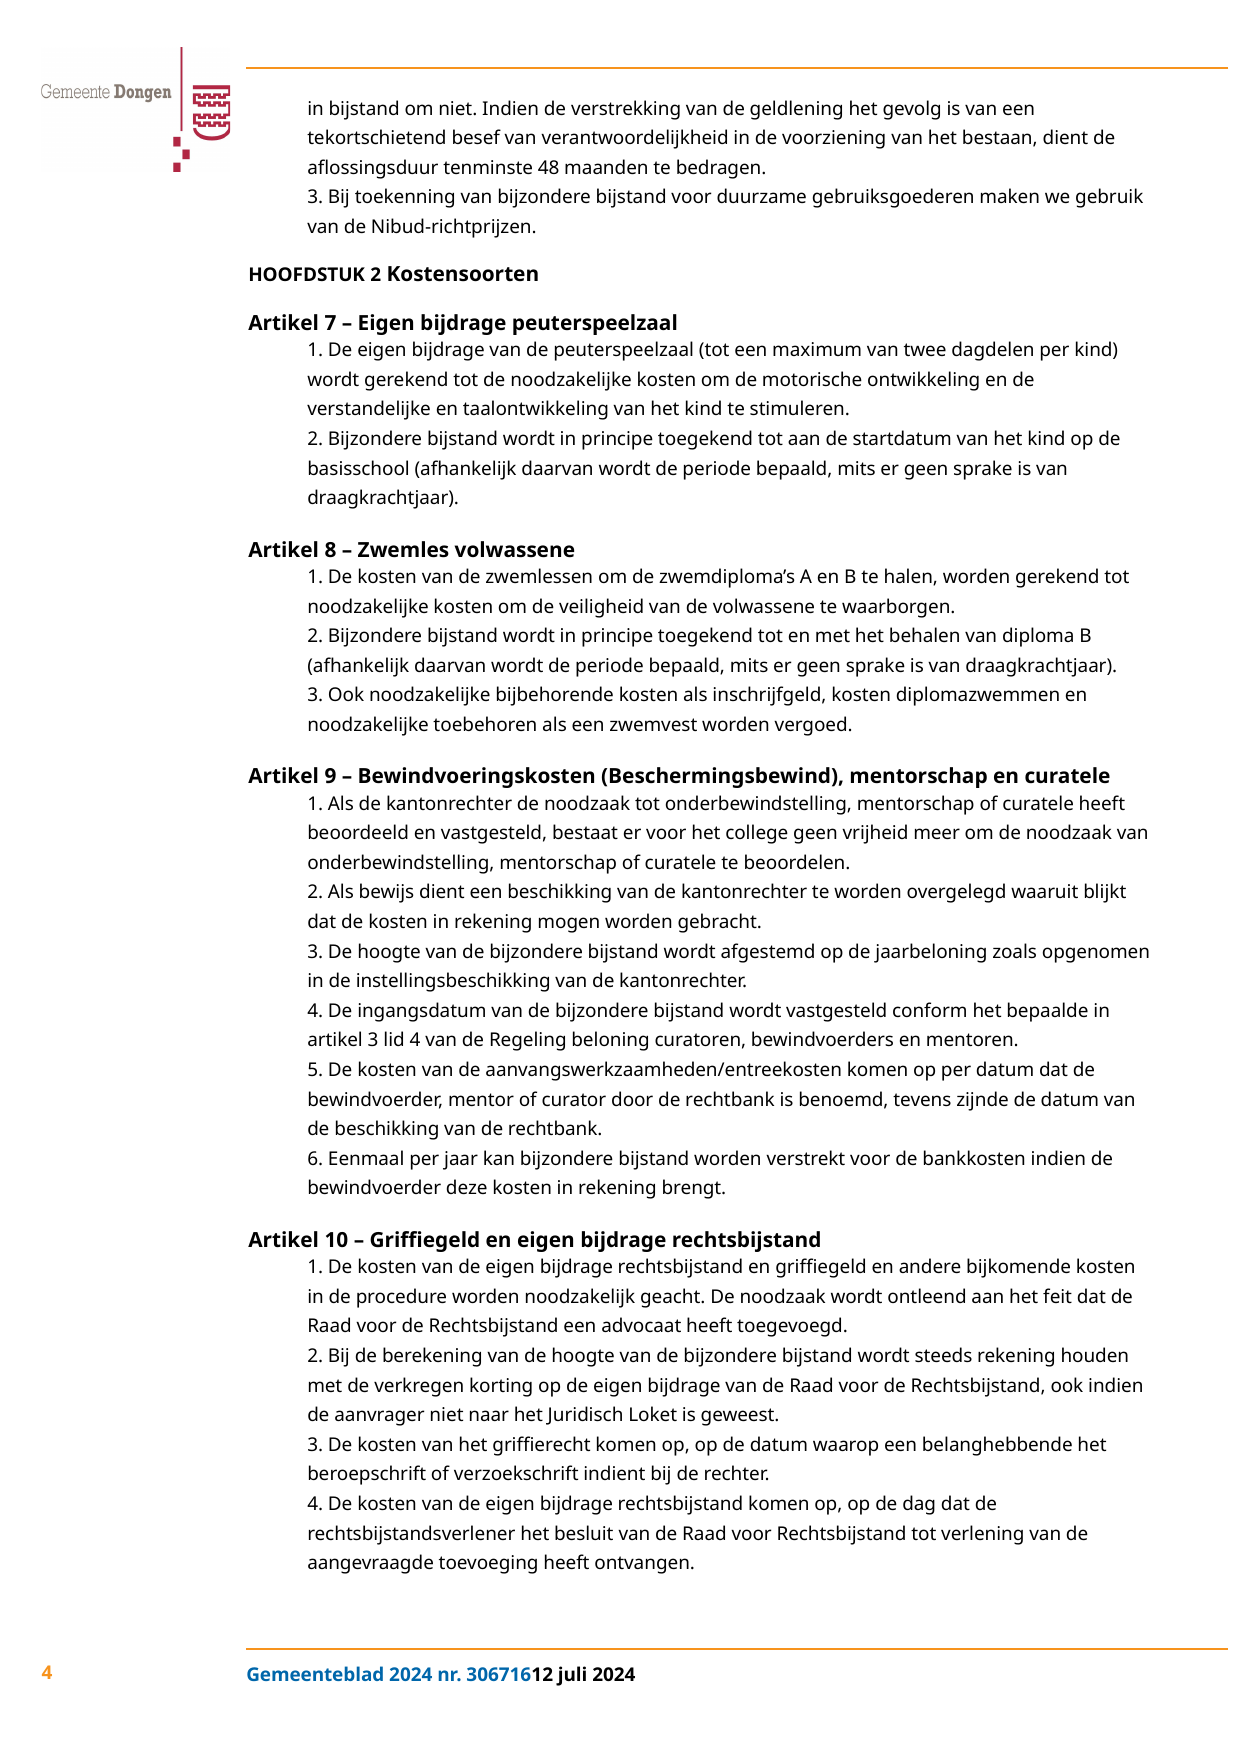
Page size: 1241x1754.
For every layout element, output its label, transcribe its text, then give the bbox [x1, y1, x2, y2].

list 4. De kosten van de eigen bijdrage rechtsbijstand komen op, op de dag dat de rechtsbijstandsverlener het besluit van de Raad voor Rechtsbijstand tot verlening van de aangevraagde toevoeging heeft ontvangen. [248, 1490, 1152, 1575]
text HOOFDSTUK 2 Kostensoorten [248, 259, 1152, 287]
list 2. Bij de berekening van de hoogte van de bijzondere bijstand wordt steeds rekening houden met de verkregen korting op de eigen bijdrage van de Raad voor de Rechtsbijstand, ook indien de aanvrager niet naar het Juridisch Loket is geweest. [248, 1342, 1152, 1427]
list 3. Ook noodzakelijke bijbehorende kosten als inschrijfgeld, kosten diplomazwemmen en noodzakelijke toebehoren als een zwemvest worden vergoed. [248, 682, 1152, 737]
list 2. Als bewijs dient een beschikking van de kantonrechter te worden overgelegd waaruit blijkt dat de kosten in rekening mogen worden gebracht. [248, 879, 1152, 934]
list 1. De kosten van de zwemlessen om de zwemdiploma’s A en B te halen, worden gerekend tot noodzakelijke kosten om de veiligheid van de volwassene te waarborgen. [248, 563, 1152, 618]
list in bijstand om niet. Indien de verstrekking van de geldlening het gevolg is van een tekortschietend besef van verantwoordelijkheid in de voorziening van het bestaan, dient de aflossingsduur tenminste 48 maanden te bedragen. [248, 95, 1152, 180]
picture [41, 47, 231, 172]
text Artikel 8 – Zwemles volwassene [248, 535, 1152, 563]
text Artikel 10 – Griffiegeld en eigen bijdrage rechtsbijstand [248, 1225, 1152, 1253]
list 3. De hoogte van de bijzondere bijstand wordt afgestemd op de jaarbeloning zoals opgenomen in de instellingsbeschikking van de kantonrechter. [248, 938, 1152, 993]
list 3. De kosten van het griffierecht komen op, op de datum waarop een belanghebbende het beroepschrift of verzoekschrift indient bij de rechter. [248, 1431, 1152, 1486]
list 1. De eigen bijdrage van de peuterspeelzaal (tot een maximum van twee dagdelen per kind) wordt gerekend tot de noodzakelijke kosten om de motorische ontwikkeling en de verstandelijke en taalontwikkeling van het kind te stimuleren. [248, 336, 1152, 421]
list 5. De kosten van de aanvangswerkzaamheden/entreekosten komen op per datum dat de bewindvoerder, mentor of curator door de rechtbank is benoemd, tevens zijnde de datum van de beschikking van de rechtbank. [248, 1056, 1152, 1141]
text Artikel 9 – Bewindvoeringskosten (Beschermingsbewind), mentorschap en curatele [248, 762, 1152, 790]
text Artikel 7 – Eigen bijdrage peuterspeelzaal [248, 308, 1152, 336]
list 4. De ingangsdatum van de bijzondere bijstand wordt vastgesteld conform het bepaalde in artikel 3 lid 4 van de Regeling beloning curatoren, bewindvoerders en mentoren. [248, 997, 1152, 1052]
list 6. Eenmaal per jaar kan bijzondere bijstand worden verstrekt voor de bankkosten indien de bewindvoerder deze kosten in rekening brengt. [248, 1145, 1152, 1200]
list 2. Bijzondere bijstand wordt in principe toegekend tot en met het behalen van diploma B (afhankelijk daarvan wordt de periode bepaald, mits er geen sprake is van draagkrachtjaar). [248, 622, 1152, 678]
list 1. De kosten van de eigen bijdrage rechtsbijstand en griffiegeld en andere bijkomende kosten in de procedure worden noodzakelijk geacht. De noodzaak wordt ontleend aan het feit dat de Raad voor de Rechtsbijstand een advocaat heeft toegevoegd. [248, 1253, 1152, 1338]
list 1. Als de kantonrechter de noodzaak tot onderbewindstelling, mentorschap of curatele heeft beoordeeld en vastgesteld, bestaat er voor het college geen vrijheid meer om de noodzaak van onderbewindstelling, mentorschap of curatele te beoordelen. [248, 790, 1152, 875]
list 3. Bij toekenning van bijzondere bijstand voor duurzame gebruiksgoederen maken we gebruik van de Nibud-richtprijzen. [248, 183, 1152, 239]
list 2. Bijzondere bijstand wordt in principe toegekend tot aan de startdatum van het kind op de basisschool (afhankelijk daarvan wordt de periode bepaald, mits er geen sprake is van draagkrachtjaar). [248, 425, 1152, 510]
